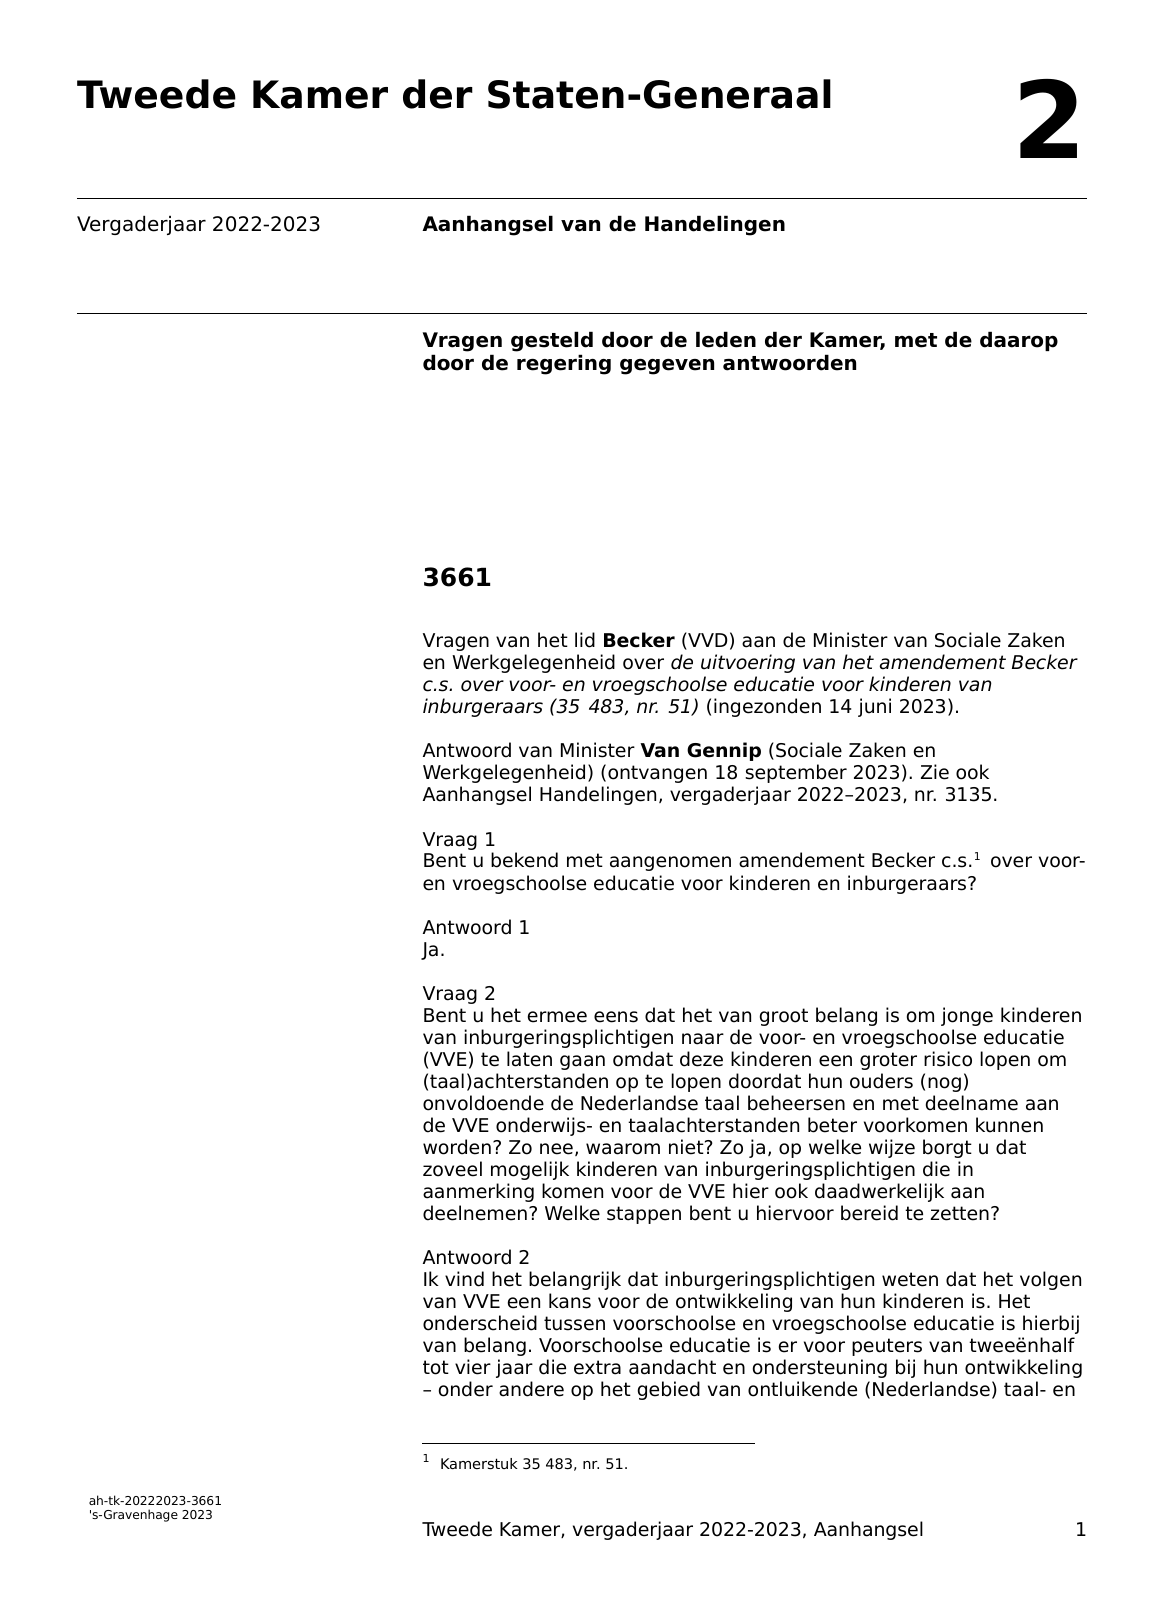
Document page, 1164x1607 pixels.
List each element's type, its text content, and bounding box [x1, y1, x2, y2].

table_header Tweede Kamer der Staten-Generaal [77, 59, 886, 198]
text Vraag 1 [422, 828, 1087, 850]
text Vraag 2 [422, 983, 1087, 1005]
table_cell [77, 314, 422, 375]
table_cell Vragen gesteld door de leden der Kamer, met de daarop door de regering gegeven antwoorden [422, 314, 1087, 375]
text 3661 [422, 563, 1087, 592]
text 's-Gravenhage 2023 [88, 1508, 323, 1522]
table_header 2 [886, 59, 1087, 198]
text Bent u bekend met aangenomen amendement Becker c.s. over voor- en vroegschoolse educatie voor kinderen en inburgeraars? [422, 850, 1087, 894]
text Antwoord van Minister Van Gennip (Sociale Zaken en Werkgelegenheid) (ontvangen 18 september 2023). Zie ook Aanhangsel Handelingen, vergaderjaar 2022–2023, nr. 3135. [422, 740, 1087, 806]
text Ik vind het belangrijk dat inburgeringsplichtigen weten dat het volgen van VVE een kans voor de ontwikkeling van hun kinderen is. Het onderscheid tussen voorschoolse en vroegschoolse educatie is hierbij van belang. Voorschoolse educatie is er voor peuters van tweeënhalf tot vier jaar die extra aandacht en ondersteuning bij hun ontwikkeling – onder andere op het gebied van ontluikende (Nederlandse) taal- en [422, 1269, 1087, 1401]
text Antwoord 1 [422, 917, 1087, 938]
text Bent u het ermee eens dat het van groot belang is om jonge kinderen van inburgeringsplichtigen naar de voor- en vroegschoolse educatie (VVE) te laten gaan omdat deze kinderen een groter risico lopen om (taal)achterstanden op te lopen doordat hun ouders (nog) onvoldoende de Nederlandse taal beheersen en met deelname aan de VVE onderwijs- en taalachterstanden beter voorkomen kunnen worden? Zo nee, waarom niet? Zo ja, op welke wijze borgt u dat zoveel mogelijk kinderen van inburgeringsplichtigen die in aanmerking komen voor de VVE hier ook daadwerkelijk aan deelnemen? Welke stappen bent u hiervoor bereid te zetten? [422, 1005, 1087, 1224]
text Vragen van het lid Becker (VVD) aan de Minister van Sociale Zaken en Werkgelegenheid over de uitvoering van het amendement Becker c.s. over voor- en vroegschoolse educatie voor kinderen van inburgeraars (35 483, nr. 51) (ingezonden 14 juni 2023). [422, 630, 1087, 718]
table_cell Aanhangsel van de Handelingen [422, 199, 1087, 313]
text ah-tk-20222023-3661 [88, 1494, 323, 1508]
table_cell Vergaderjaar 2022-2023 [77, 199, 422, 313]
text Ja. [422, 938, 1087, 961]
text Antwoord 2 [422, 1247, 1087, 1269]
text Kamerstuk 35 483, nr. 51. [422, 1452, 1087, 1474]
